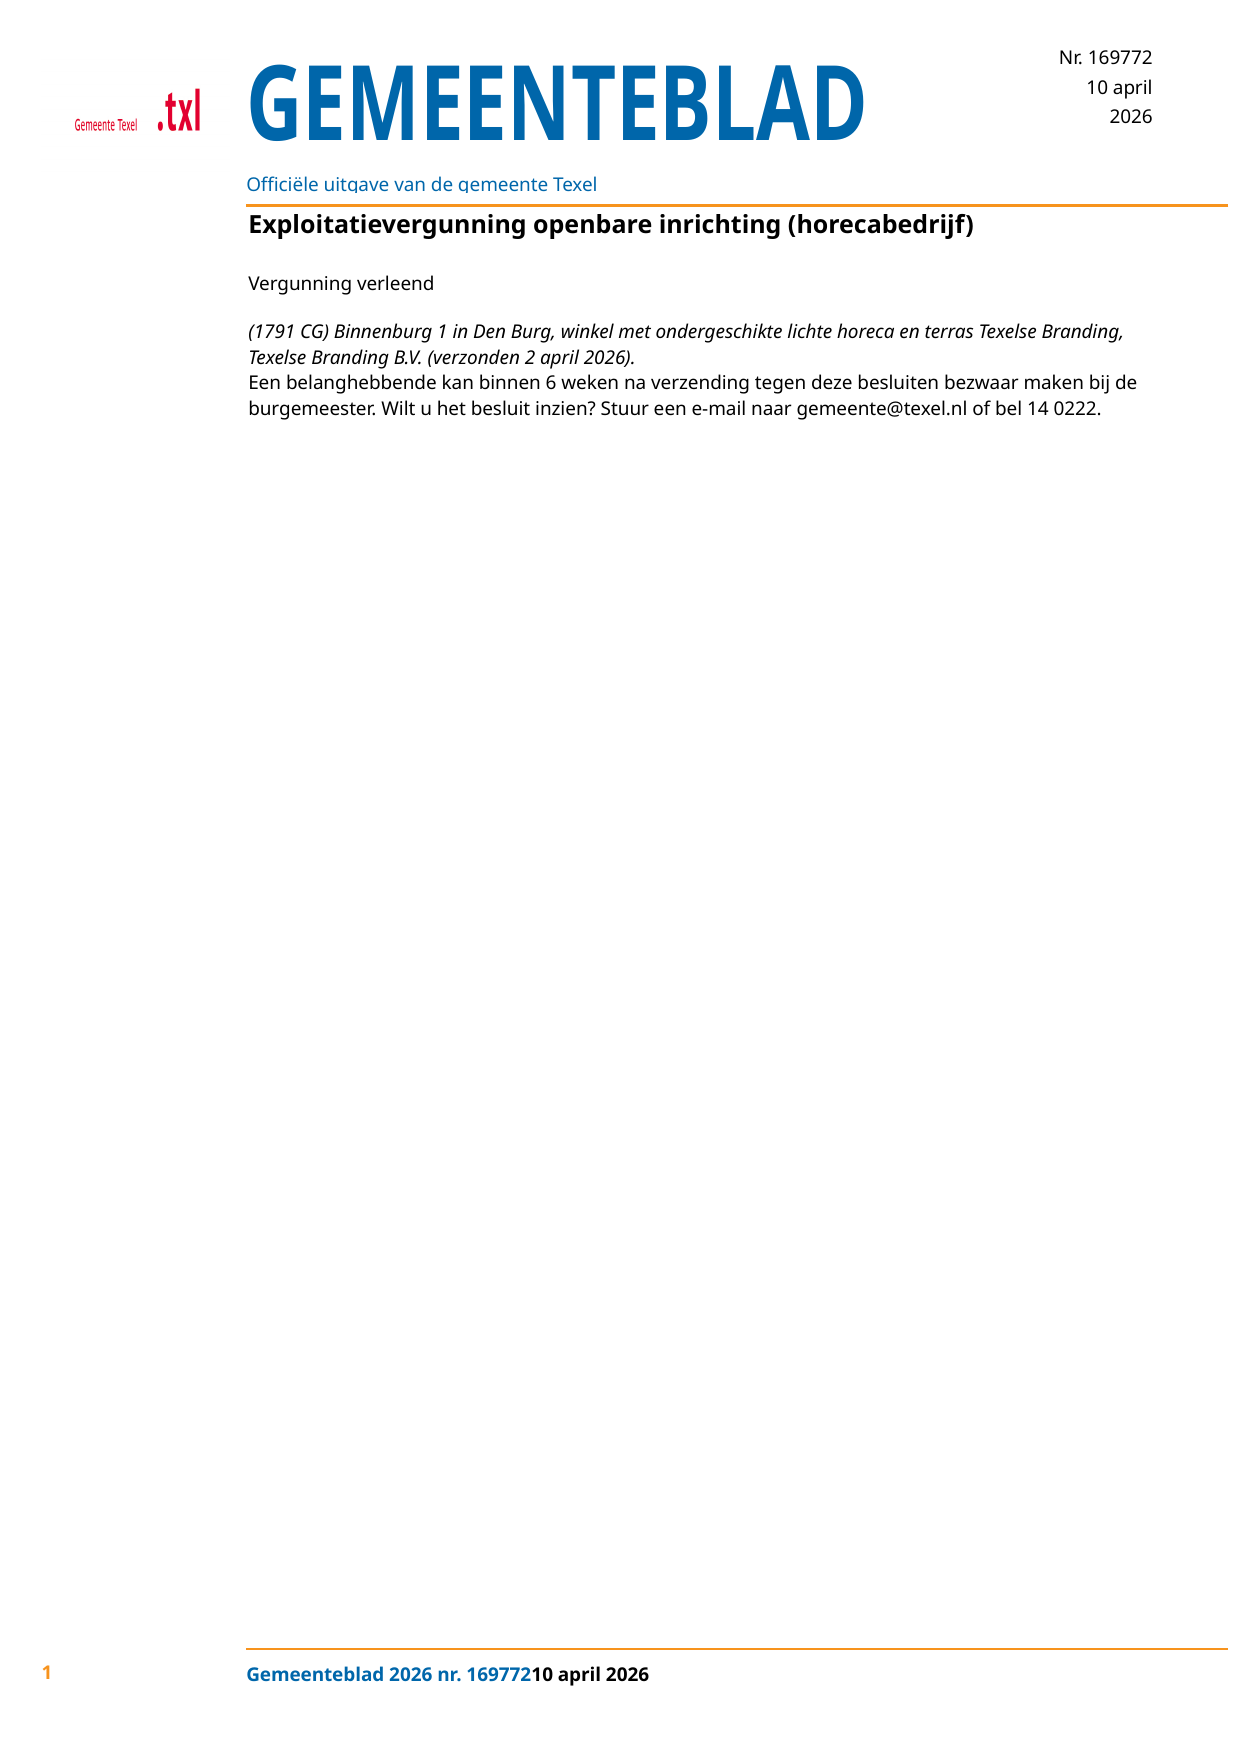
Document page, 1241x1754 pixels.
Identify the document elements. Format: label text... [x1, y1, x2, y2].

picture [41, 47, 231, 172]
text Een belanghebbende kan binnen 6 weken na verzending tegen deze besluiten bezwaar maken bij de burgemeester. Wilt u het besluit inzien? Stuur een e-mail naar gemeente@texel.nl of bel 14 0222. [248, 369, 1152, 421]
text (1791 CG) Binnenburg 1 in Den Burg, winkel met ondergeschikte lichte horeca en terras Texelse Branding, Texelse Branding B.V. (verzonden 2 april 2026). [248, 318, 1152, 369]
text Exploitatievergunning openbare inrichting (horecabedrijf) [248, 207, 1152, 241]
text Vergunning verleend [248, 270, 1152, 296]
